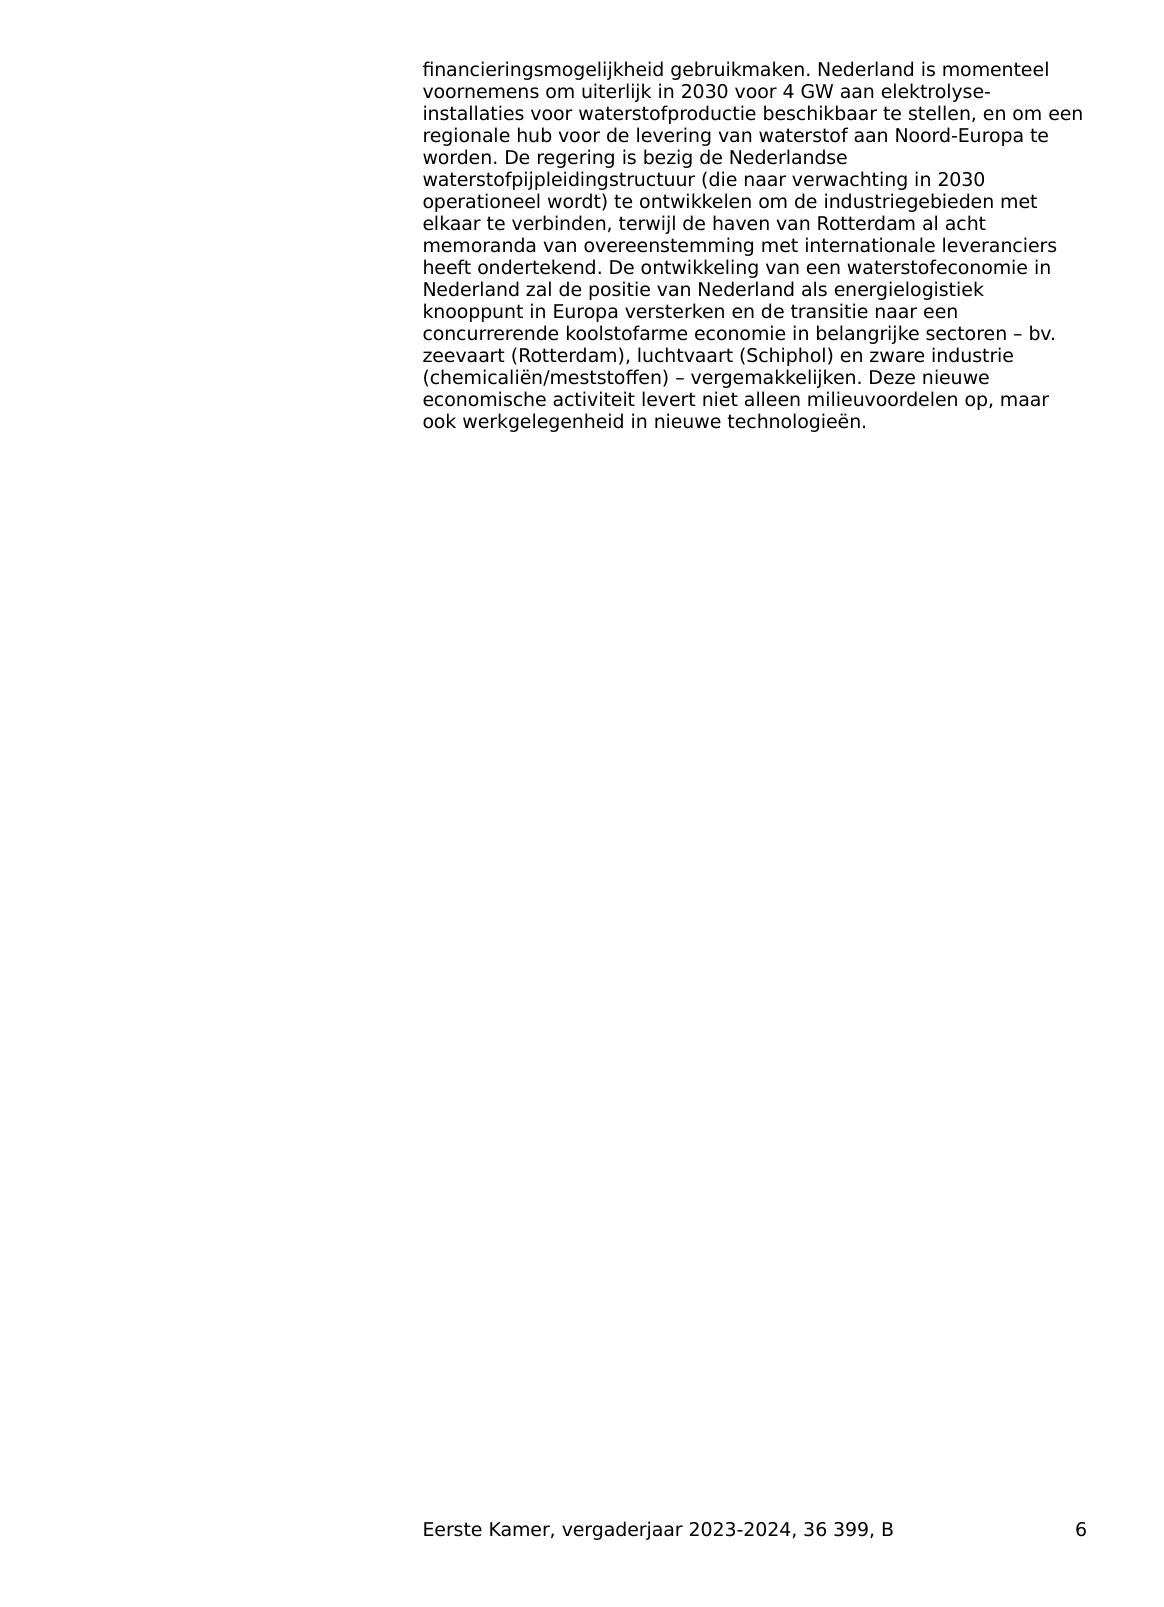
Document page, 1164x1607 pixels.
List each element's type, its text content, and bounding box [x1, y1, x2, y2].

text financieringsmogelijkheid gebruikmaken. Nederland is momenteel voornemens om uiterlijk in 2030 voor 4 GW aan elektrolyse-installaties voor waterstofproductie beschikbaar te stellen, en om een regionale hub voor de levering van waterstof aan Noord-Europa te worden. De regering is bezig de Nederlandse waterstofpijpleidingstructuur (die naar verwachting in 2030 operationeel wordt) te ontwikkelen om de industriegebieden met elkaar te verbinden, terwijl de haven van Rotterdam al acht memoranda van overeenstemming met internationale leveranciers heeft ondertekend. De ontwikkeling van een waterstofeconomie in Nederland zal de positie van Nederland als energielogistiek knooppunt in Europa versterken en de transitie naar een concurrerende koolstofarme economie in belangrijke sectoren – bv. zeevaart (Rotterdam), luchtvaart (Schiphol) en zware industrie (chemicaliën/meststoffen) – vergemakkelijken. Deze nieuwe economische activiteit levert niet alleen milieuvoordelen op, maar ook werkgelegenheid in nieuwe technologieën. [422, 59, 1087, 433]
